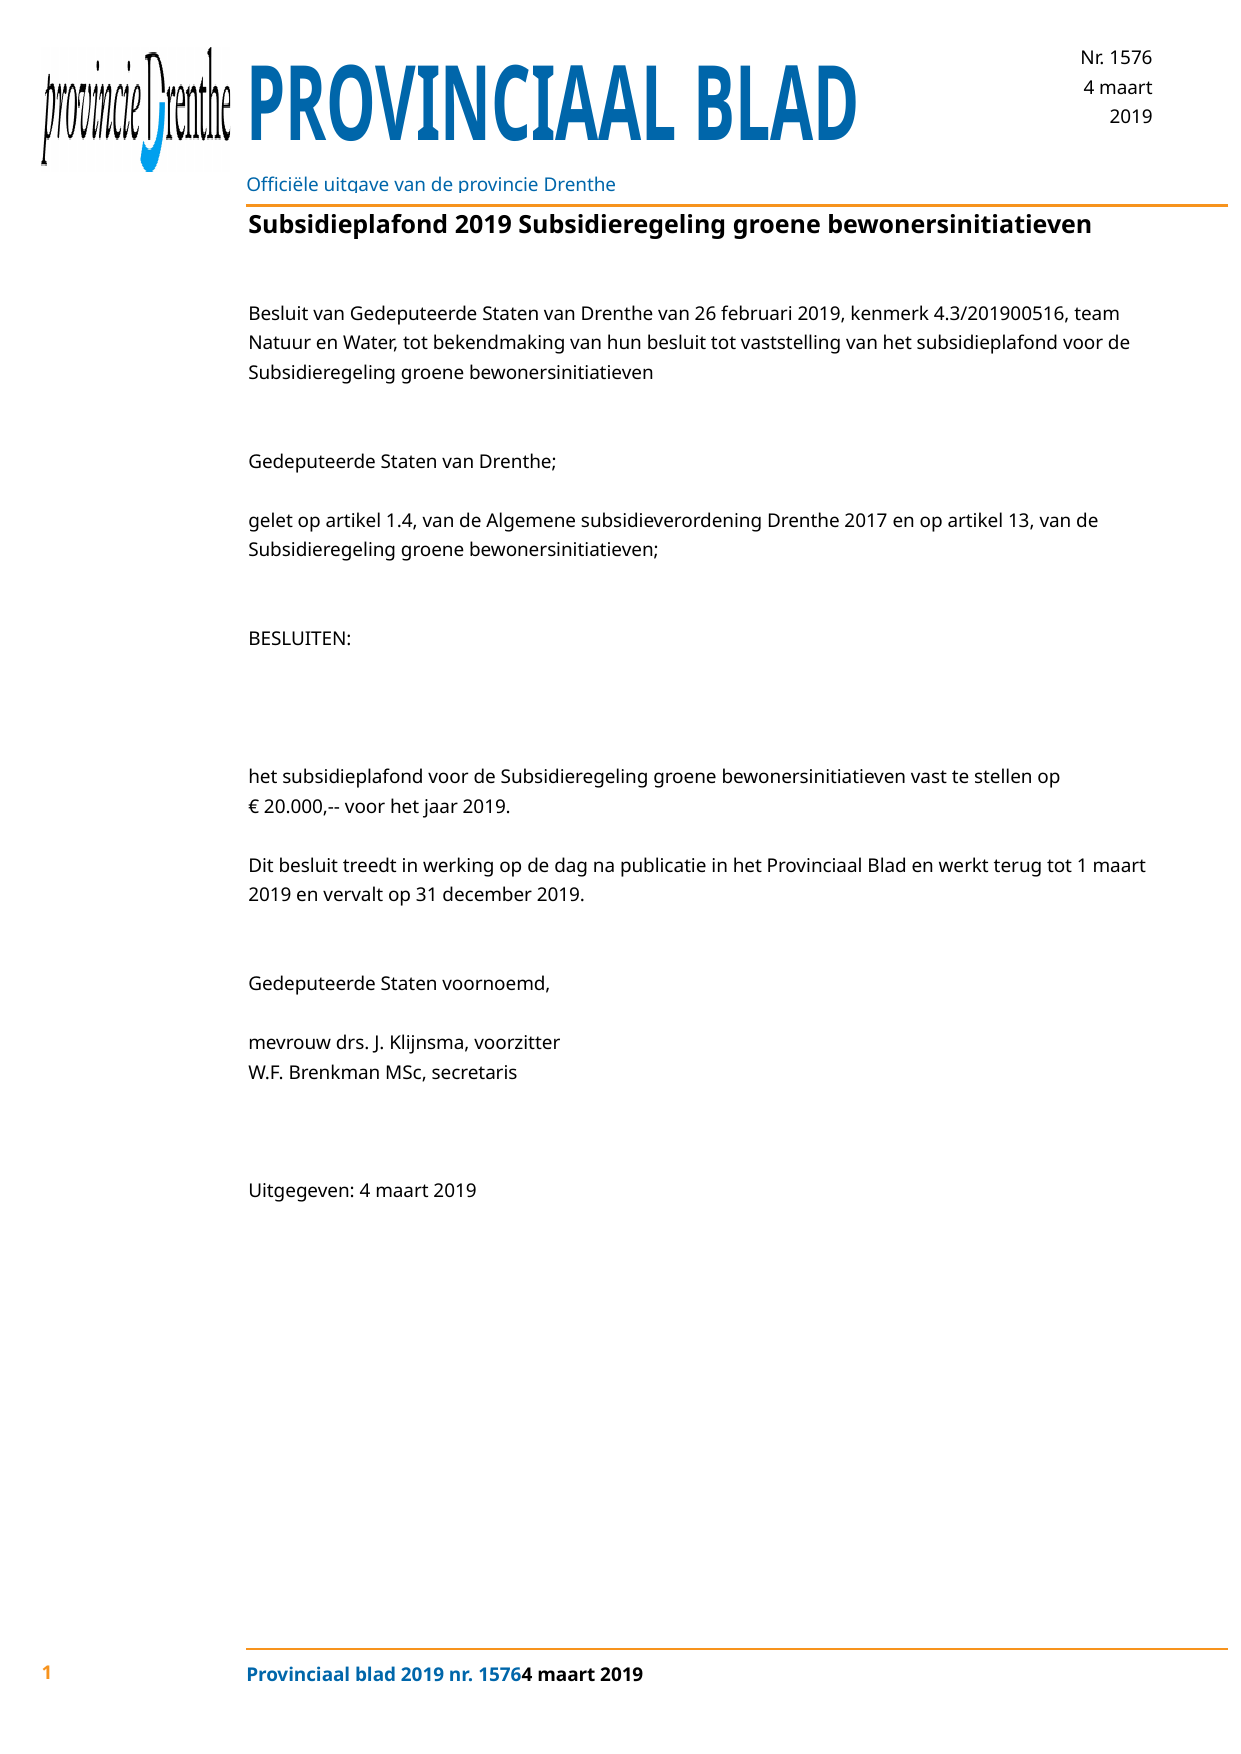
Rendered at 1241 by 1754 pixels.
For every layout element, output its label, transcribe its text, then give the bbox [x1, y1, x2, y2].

text € 20.000,-- voor het jaar 2019. [248, 793, 1152, 819]
text gelet op artikel 1.4, van de Algemene subsidieverordening Drenthe 2017 en op artikel 13, van de Subsidieregeling groene bewonersinitiatieven; [248, 507, 1152, 562]
text Besluit van Gedeputeerde Staten van Drenthe van 26 februari 2019, kenmerk 4.3/201900516, team Natuur en Water, tot bekendmaking van hun besluit tot vaststelling van het subsidieplafond voor de Subsidieregeling groene bewonersinitiatieven [248, 300, 1152, 385]
text Uitgegeven: 4 maart 2019 [248, 1177, 1152, 1203]
text BESLUITEN: [248, 625, 1152, 651]
text W.F. Brenkman MSc, secretaris [248, 1059, 1152, 1085]
text Dit besluit treedt in werking op de dag na publicatie in het Provinciaal Blad en werkt terug tot 1 maart 2019 en vervalt op 31 december 2019. [248, 852, 1152, 907]
picture [41, 47, 231, 172]
text Gedeputeerde Staten voornoemd, [248, 970, 1152, 996]
text het subsidieplafond voor de Subsidieregeling groene bewonersinitiatieven vast te stellen op [248, 763, 1152, 789]
text Gedeputeerde Staten van Drenthe; [248, 448, 1152, 473]
text mevrouw drs. J. Klijnsma, voorzitter [248, 1029, 1152, 1055]
text Subsidieplafond 2019 Subsidieregeling groene bewonersinitiatieven [248, 207, 1152, 241]
